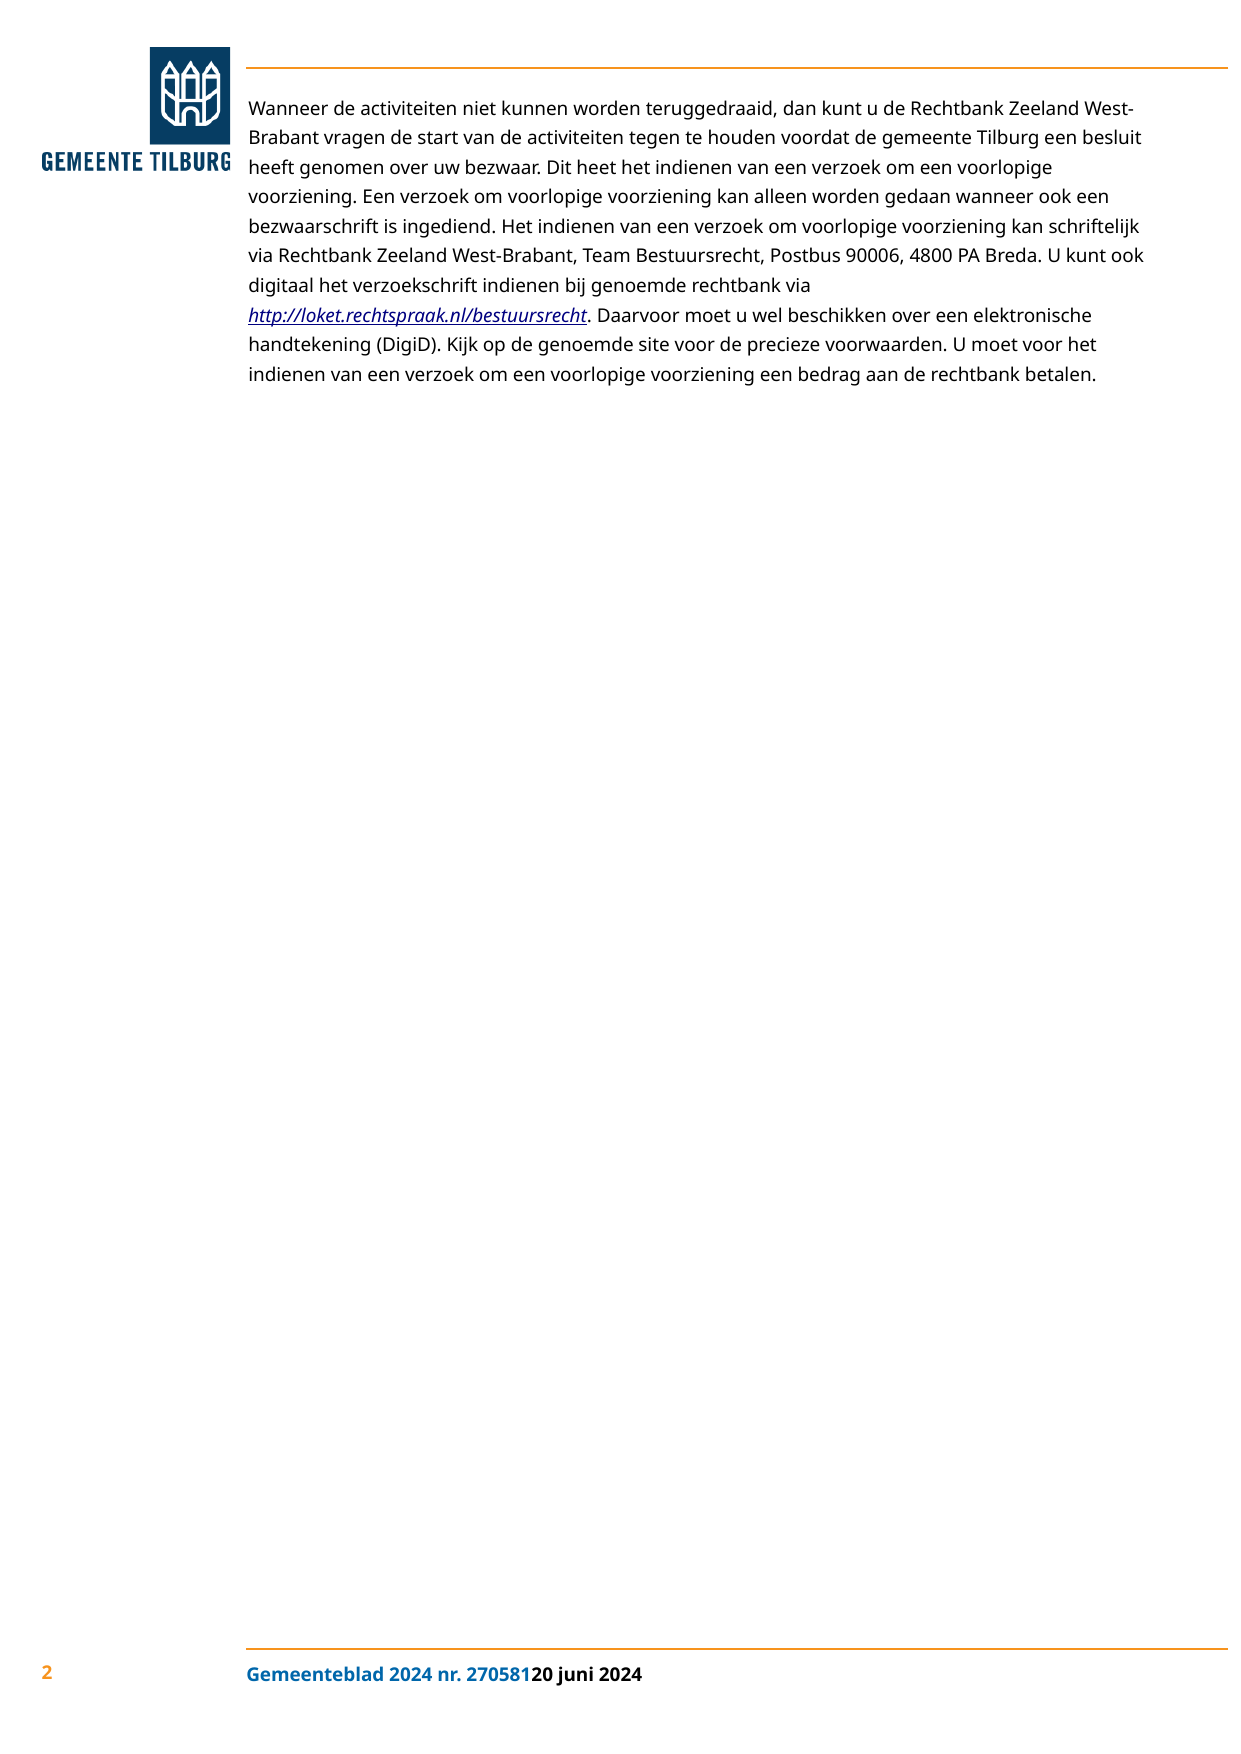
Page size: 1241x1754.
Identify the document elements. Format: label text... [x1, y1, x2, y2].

picture [41, 47, 231, 172]
text Wanneer de activiteiten niet kunnen worden teruggedraaid, dan kunt u de Rechtbank Zeeland West-Brabant vragen de start van de activiteiten tegen te houden voordat de gemeente Tilburg een besluit heeft genomen over uw bezwaar. Dit heet het indienen van een verzoek om een voorlopige voorziening. Een verzoek om voorlopige voorziening kan alleen worden gedaan wanneer ook een bezwaarschrift is ingediend. Het indienen van een verzoek om voorlopige voorziening kan schriftelijk via Rechtbank Zeeland West-Brabant, Team Bestuursrecht, Postbus 90006, 4800 PA Breda. U kunt ook digitaal het verzoekschrift indienen bij genoemde rechtbank via http://loket.rechtspraak.nl/bestuursrecht. Daarvoor moet u wel beschikken over een elektronische handtekening (DigiD). Kijk op de genoemde site voor de precieze voorwaarden. U moet voor het indienen van een verzoek om een voorlopige voorziening een bedrag aan de rechtbank betalen. [248, 95, 1152, 387]
